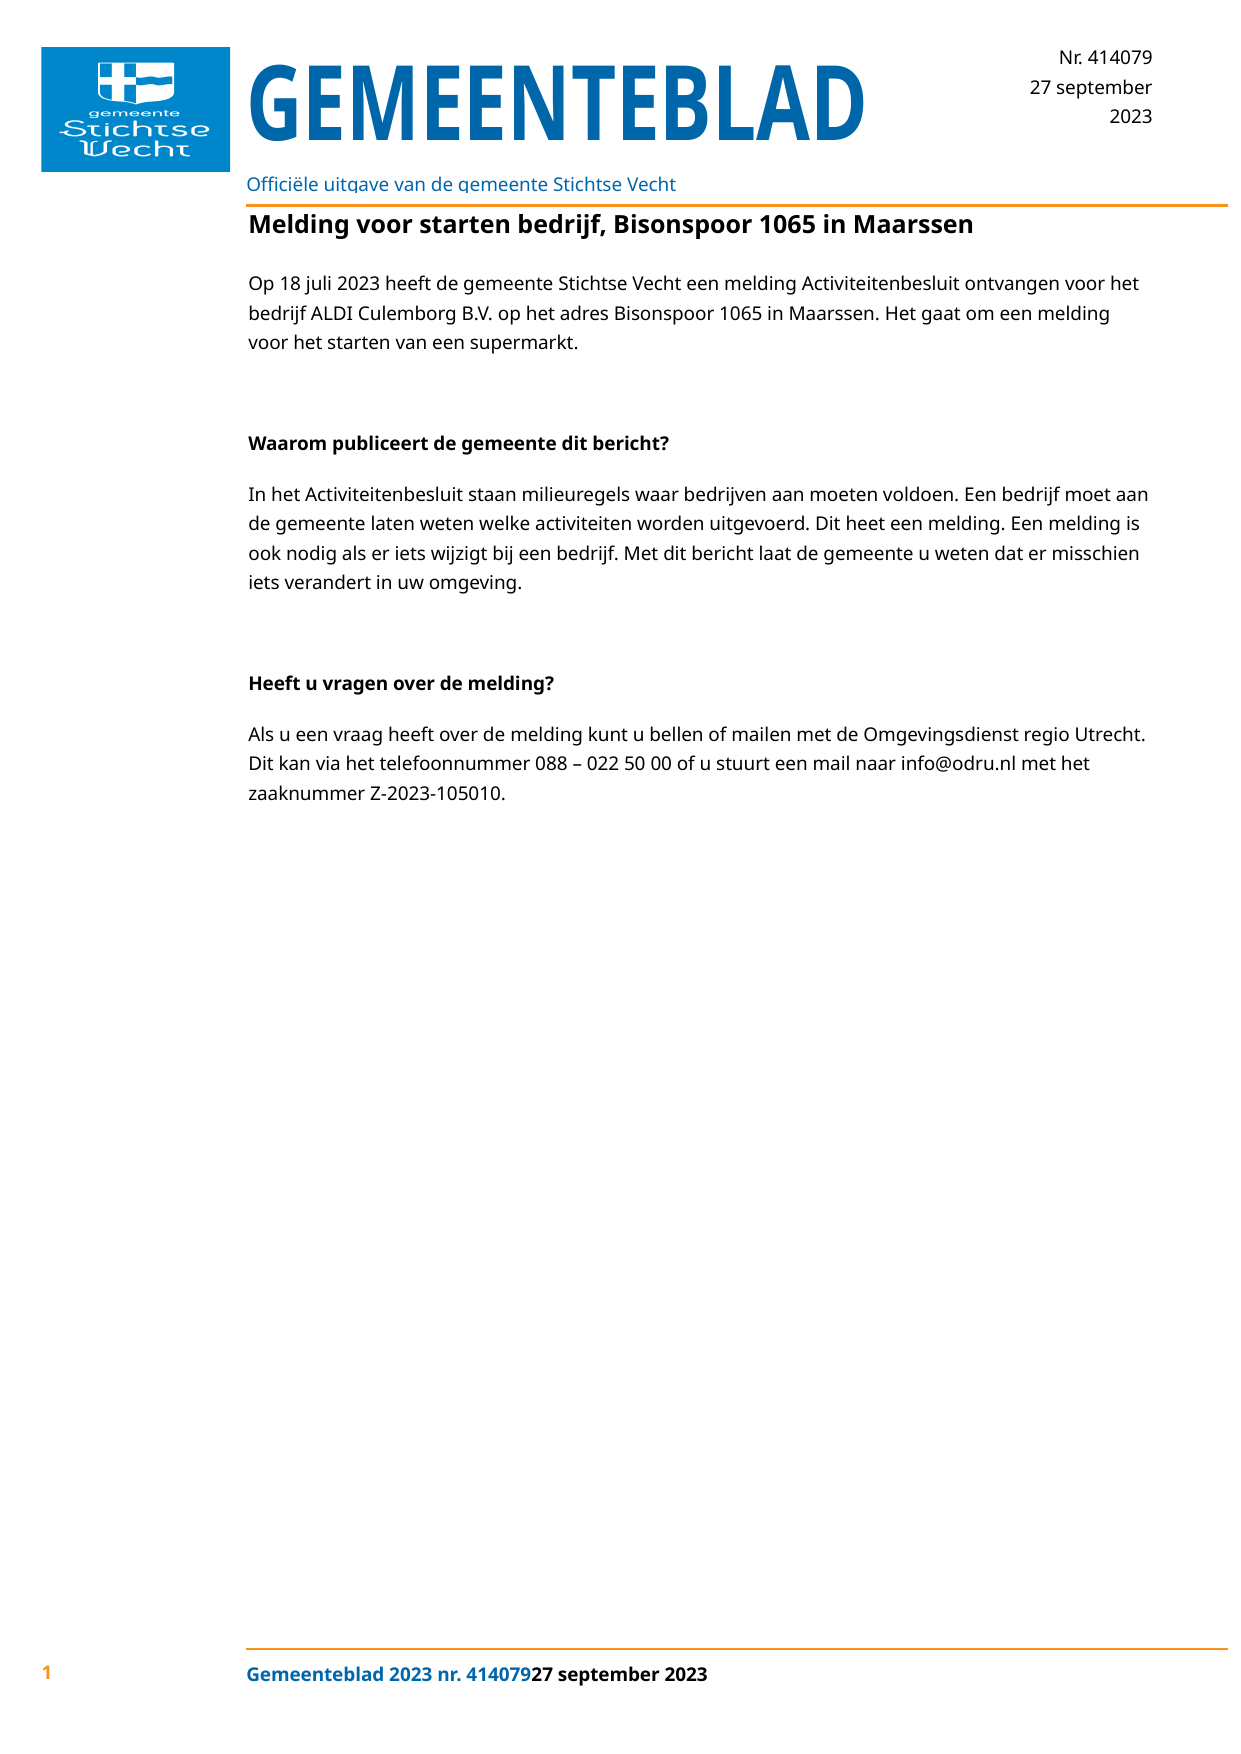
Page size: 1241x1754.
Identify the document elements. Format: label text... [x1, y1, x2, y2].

text Op 18 juli 2023 heeft de gemeente Stichtse Vecht een melding Activiteitenbesluit ontvangen voor het bedrijf ALDI Culemborg B.V. op het adres Bisonspoor 1065 in Maarssen. Het gaat om een melding voor het starten van een supermarkt. [248, 270, 1152, 355]
text In het Activiteitenbesluit staan milieuregels waar bedrijven aan moeten voldoen. Een bedrijf moet aan de gemeente laten weten welke activiteiten worden uitgevoerd. Dit heet een melding. Een melding is ook nodig als er iets wijzigt bij een bedrijf. Met dit bericht laat de gemeente u weten dat er misschien iets verandert in uw omgeving. [248, 481, 1152, 595]
picture [137, 63, 174, 103]
text Melding voor starten bedrijf, Bisonspoor 1065 in Maarssen [248, 207, 1152, 241]
text Heeft u vragen over de melding? [248, 670, 1152, 696]
text Waarom publiceert de gemeente dit bericht? [248, 430, 1152, 456]
picture [99, 63, 135, 101]
text Als u een vraag heeft over de melding kunt u bellen of mailen met de Omgevingsdienst regio Utrecht. Dit kan via het telefoonnummer 088 – 022 50 00 of u stuurt een mail naar info@odru.nl met het zaaknummer Z-2023-105010. [248, 721, 1152, 806]
